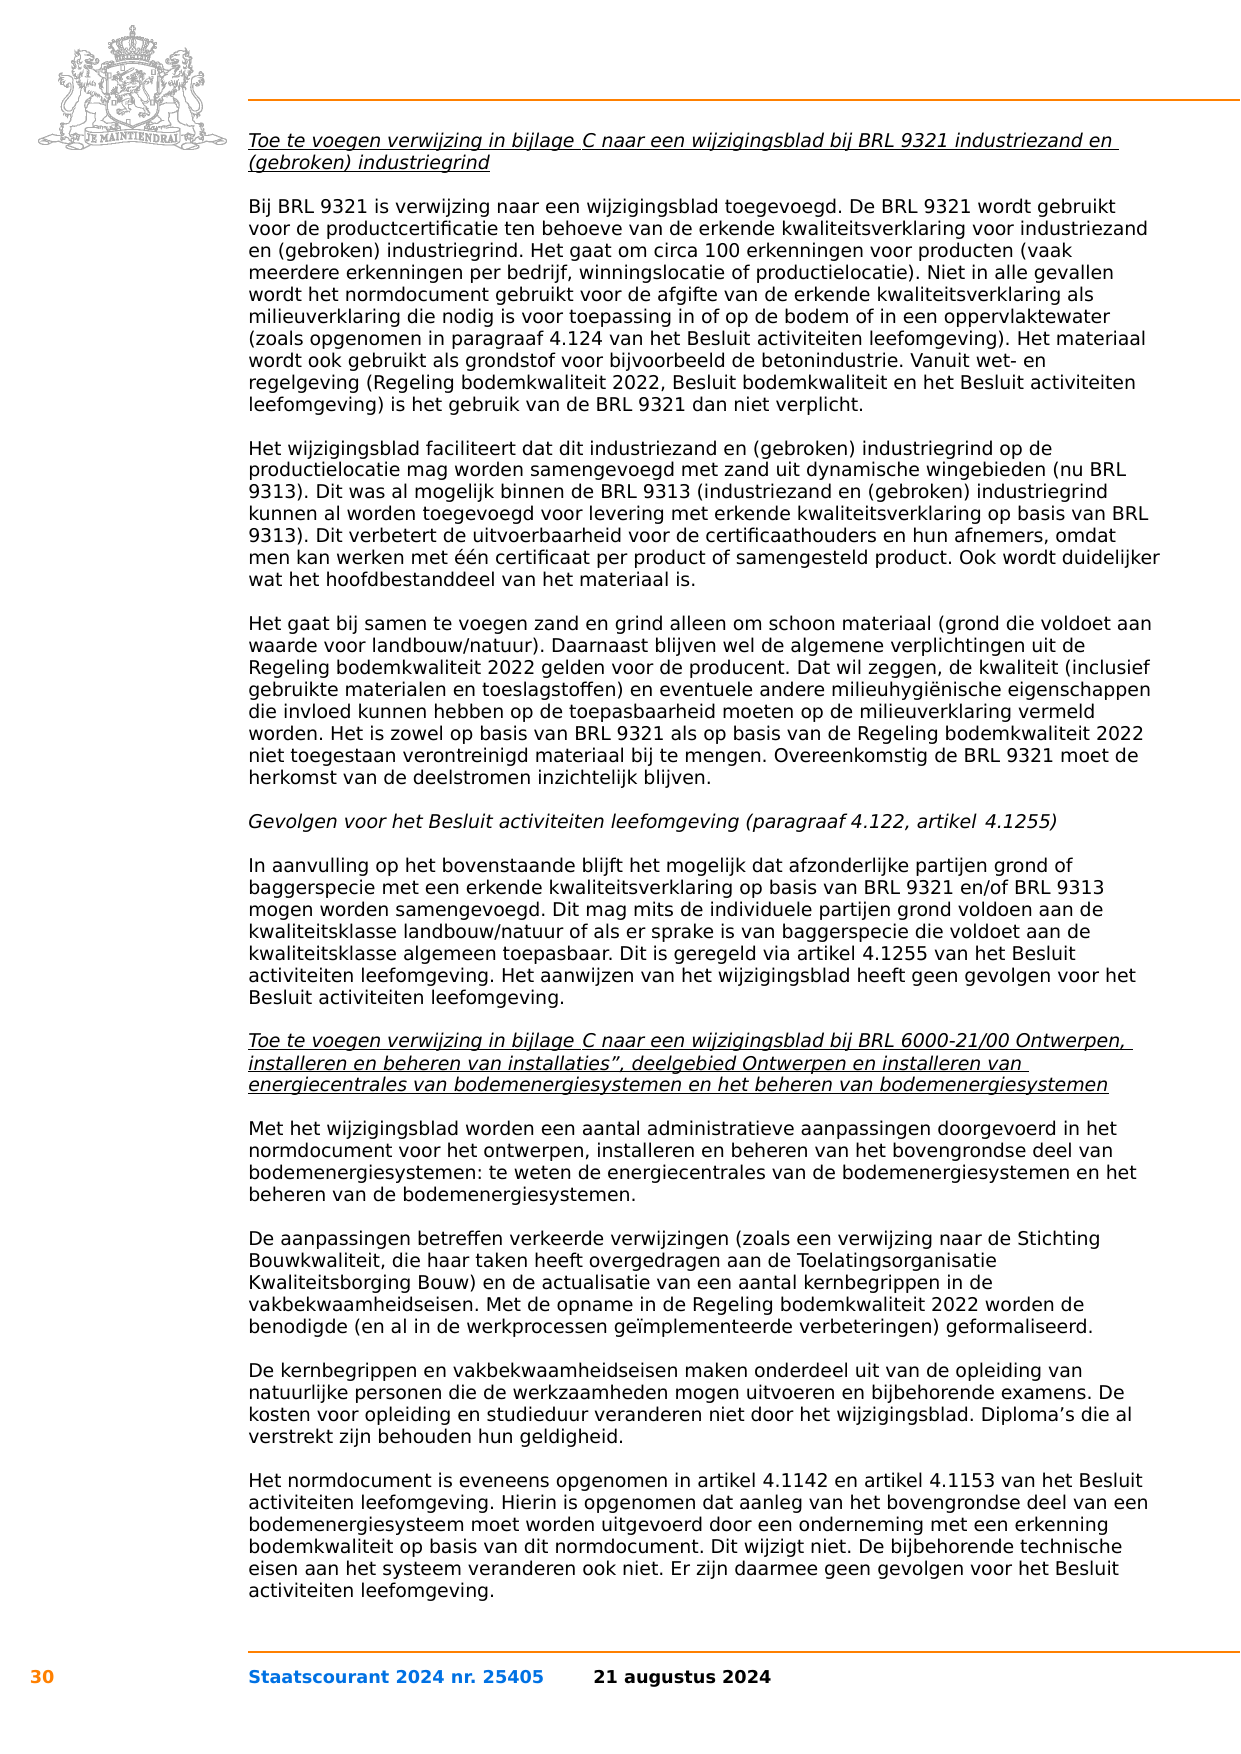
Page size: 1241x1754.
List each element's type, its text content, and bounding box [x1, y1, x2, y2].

text Het wijzigingsblad faciliteert dat dit industriezand en (gebroken) industriegrind op de productielocatie mag worden samengevoegd met zand uit dynamische wingebieden (nu BRL 9313). Dit was al mogelijk binnen de BRL 9313 (industriezand en (gebroken) industriegrind kunnen al worden toegevoegd voor levering met erkende kwaliteitsverklaring op basis van BRL 9313). Dit verbetert de uitvoerbaarheid voor de certificaathouders en hun afnemers, omdat men kan werken met één certificaat per product of samengesteld product. Ook wordt duidelijker wat het hoofdbestanddeel van het materiaal is. [248, 437, 1163, 591]
picture [38, 25, 227, 150]
text Het gaat bij samen te voegen zand en grind alleen om schoon materiaal (grond die voldoet aan waarde voor landbouw/natuur). Daarnaast blijven wel de algemene verplichtingen uit de Regeling bodemkwaliteit 2022 gelden voor de producent. Dat wil zeggen, de kwaliteit (inclusief gebruikte materialen en toeslagstoffen) en eventuele andere milieuhygiënische eigenschappen die invloed kunnen hebben op de toepasbaarheid moeten op de milieuverklaring vermeld worden. Het is zowel op basis van BRL 9321 als op basis van de Regeling bodemkwaliteit 2022 niet toegestaan verontreinigd materiaal bij te mengen. Overeenkomstig de BRL 9321 moet de herkomst van de deelstromen inzichtelijk blijven. [248, 613, 1163, 789]
subtitle Gevolgen voor het Besluit activiteiten leefomgeving (paragraaf 4.122, artikel 4.1255) [248, 811, 1163, 833]
text Het normdocument is eveneens opgenomen in artikel 4.1142 en artikel 4.1153 van het Besluit activiteiten leefomgeving. Hierin is opgenomen dat aanleg van het bovengrondse deel van een bodemenergiesysteem moet worden uitgevoerd door een onderneming met een erkenning bodemkwaliteit op basis van dit normdocument. Dit wijzigt niet. De bijbehorende technische eisen aan het systeem veranderen ook niet. Er zijn daarmee geen gevolgen voor het Besluit activiteiten leefomgeving. [248, 1469, 1163, 1601]
text Met het wijzigingsblad worden een aantal administratieve aanpassingen doorgevoerd in het normdocument voor het ontwerpen, installeren en beheren van het bovengrondse deel van bodemenergiesystemen: te weten de energiecentrales van de bodemenergiesystemen en het beheren van de bodemenergiesystemen. [248, 1118, 1163, 1206]
subtitle Toe te voegen verwijzing in bijlage C naar een wijzigingsblad bij BRL 6000-21/00 Ontwerpen, installeren en beheren van installaties”, deelgebied Ontwerpen en installeren van energiecentrales van bodemenergiesystemen en het beheren van bodemenergiesystemen [248, 1030, 1163, 1096]
text De kernbegrippen en vakbekwaamheidseisen maken onderdeel uit van de opleiding van natuurlijke personen die de werkzaamheden mogen uitvoeren en bijbehorende examens. De kosten voor opleiding en studieduur veranderen niet door het wijzigingsblad. Diploma’s die al verstrekt zijn behouden hun geldigheid. [248, 1360, 1163, 1448]
text De aanpassingen betreffen verkeerde verwijzingen (zoals een verwijzing naar de Stichting Bouwkwaliteit, die haar taken heeft overgedragen aan de Toelatingsorganisatie Kwaliteitsborging Bouw) en de actualisatie van een aantal kernbegrippen in de vakbekwaamheidseisen. Met de opname in de Regeling bodemkwaliteit 2022 worden de benodigde (en al in de werkprocessen geïmplementeerde verbeteringen) geformaliseerd. [248, 1228, 1163, 1338]
text Bij BRL 9321 is verwijzing naar een wijzigingsblad toegevoegd. De BRL 9321 wordt gebruikt voor de productcertificatie ten behoeve van de erkende kwaliteitsverklaring voor industriezand en (gebroken) industriegrind. Het gaat om circa 100 erkenningen voor producten (vaak meerdere erkenningen per bedrijf, winningslocatie of productielocatie). Niet in alle gevallen wordt het normdocument gebruikt voor de afgifte van de erkende kwaliteitsverklaring als milieuverklaring die nodig is voor toepassing in of op de bodem of in een oppervlaktewater (zoals opgenomen in paragraaf 4.124 van het Besluit activiteiten leefomgeving). Het materiaal wordt ook gebruikt als grondstof voor bijvoorbeeld de betonindustrie. Vanuit wet- en regelgeving (Regeling bodemkwaliteit 2022, Besluit bodemkwaliteit en het Besluit activiteiten leefomgeving) is het gebruik van de BRL 9321 dan niet verplicht. [248, 196, 1163, 416]
text In aanvulling op het bovenstaande blijft het mogelijk dat afzonderlijke partijen grond of baggerspecie met een erkende kwaliteitsverklaring op basis van BRL 9321 en/of BRL 9313 mogen worden samengevoegd. Dit mag mits de individuele partijen grond voldoen aan de kwaliteitsklasse landbouw/natuur of als er sprake is van baggerspecie die voldoet aan de kwaliteitsklasse algemeen toepasbaar. Dit is geregeld via artikel 4.1255 van het Besluit activiteiten leefomgeving. Het aanwijzen van het wijzigingsblad heeft geen gevolgen voor het Besluit activiteiten leefomgeving. [248, 855, 1163, 1008]
subtitle Toe te voegen verwijzing in bijlage C naar een wijzigingsblad bij BRL 9321 industriezand en (gebroken) industriegrind [248, 130, 1163, 174]
